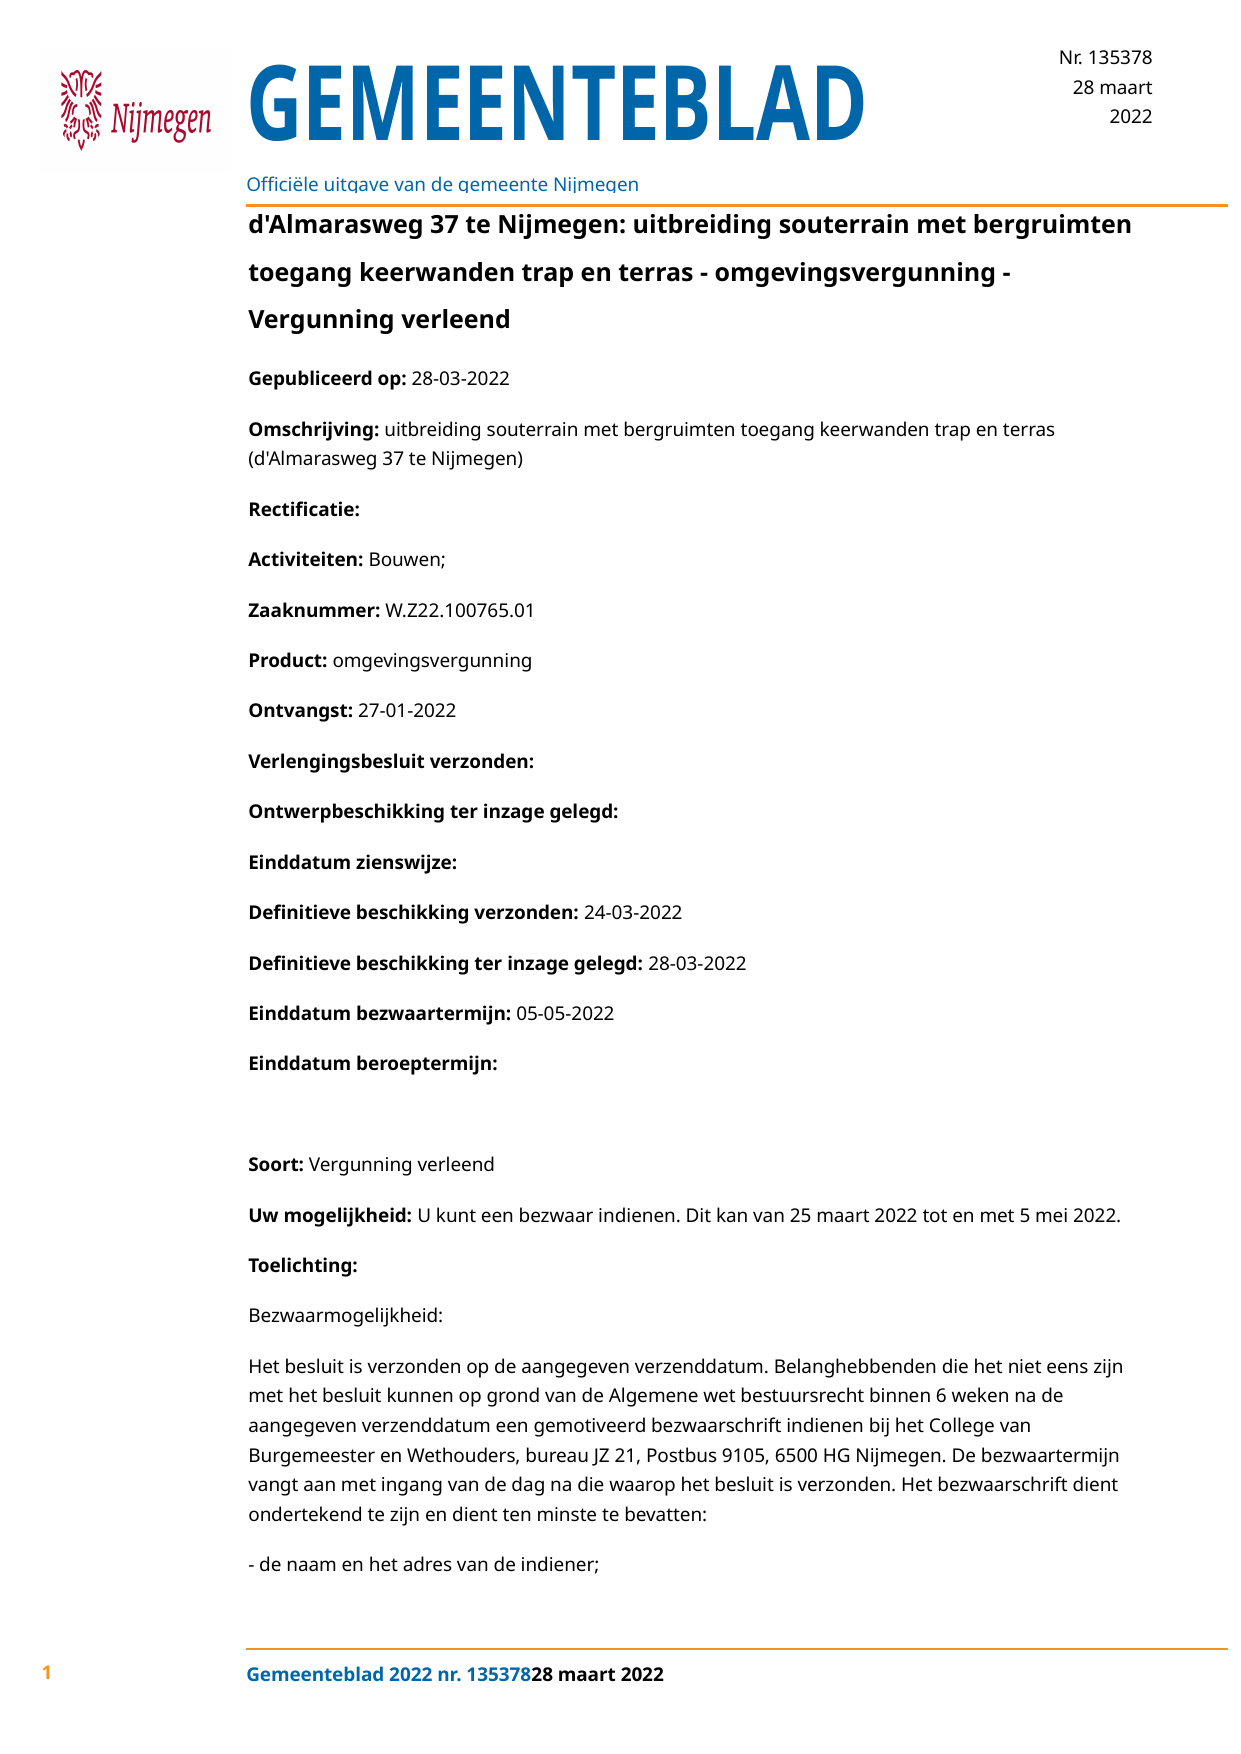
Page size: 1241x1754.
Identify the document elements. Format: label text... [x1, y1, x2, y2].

text Toelichting: [248, 1252, 1152, 1278]
text Zaaknummer: W.Z22.100765.01 [248, 597, 1152, 622]
text Activiteiten: Bouwen; [248, 546, 1152, 572]
text Omschrijving: uitbreiding souterrain met bergruimten toegang keerwanden trap en terras (d'Almarasweg 37 te Nijmegen) [248, 416, 1152, 471]
text Product: omgevingsvergunning [248, 647, 1152, 673]
picture [41, 47, 231, 172]
text Verlengingsbesluit verzonden: [248, 748, 1152, 774]
text Gepubliceerd op: 28-03-2022 [248, 366, 1152, 391]
text Ontvangst: 27-01-2022 [248, 698, 1152, 723]
text Einddatum zienswijze: [248, 849, 1152, 874]
text Definitieve beschikking verzonden: 24-03-2022 [248, 899, 1152, 925]
text Bezwaarmogelijkheid: [248, 1303, 1152, 1328]
text - de naam en het adres van de indiener; [248, 1551, 1152, 1577]
text Ontwerpbeschikking ter inzage gelegd: [248, 798, 1152, 824]
text Soort: Vergunning verleend [248, 1151, 1152, 1177]
text Definitieve beschikking ter inzage gelegd: 28-03-2022 [248, 950, 1152, 975]
text Einddatum bezwaartermijn: 05-05-2022 [248, 1000, 1152, 1026]
text Uw mogelijkheid: U kunt een bezwaar indienen. Dit kan van 25 maart 2022 tot en met 5 mei 2022. [248, 1202, 1152, 1227]
text d'Almarasweg 37 te Nijmegen: uitbreiding souterrain met bergruimten toegang keerwanden trap en terras - omgevingsvergunning - Vergunning verleend [248, 207, 1152, 336]
text Einddatum beroeptermijn: [248, 1051, 1152, 1076]
text Het besluit is verzonden op de aangegeven verzenddatum. Belanghebbenden die het niet eens zijn met het besluit kunnen op grond van de Algemene wet bestuursrecht binnen 6 weken na de aangegeven verzenddatum een gemotiveerd bezwaarschrift indienen bij het College van Burgemeester en Wethouders, bureau JZ 21, Postbus 9105, 6500 HG Nijmegen. De bezwaartermijn vangt aan met ingang van de dag na die waarop het besluit is verzonden. Het bezwaarschrift dient ondertekend te zijn en dient ten minste te bevatten: [248, 1353, 1152, 1527]
text Rectificatie: [248, 496, 1152, 522]
